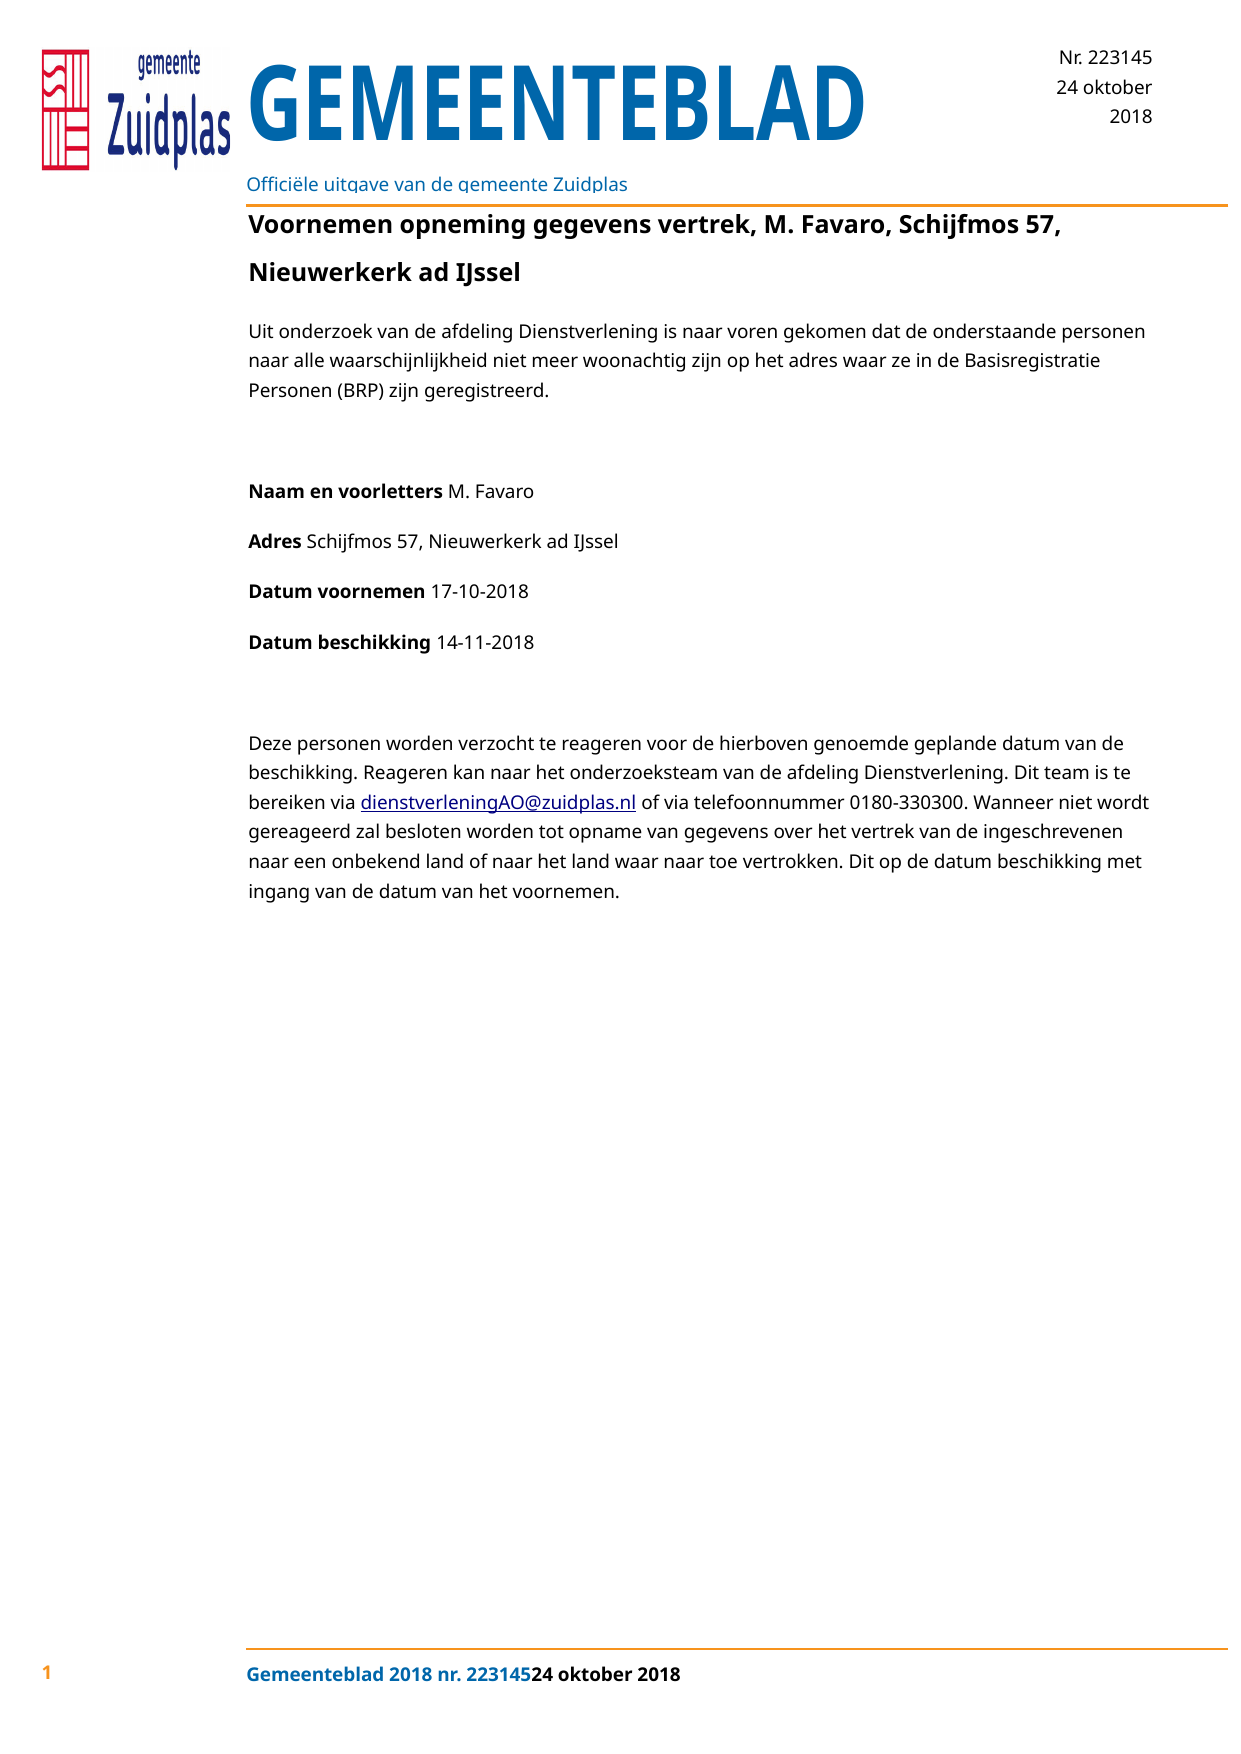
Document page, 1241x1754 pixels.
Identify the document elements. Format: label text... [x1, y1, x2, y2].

text Voornemen opneming gegevens vertrek, M. Favaro, Schijfmos 57, Nieuwerkerk ad IJssel [248, 207, 1152, 288]
text Uit onderzoek van de afdeling Dienstverlening is naar voren gekomen dat de onderstaande personen naar alle waarschijnlijkheid niet meer woonachtig zijn op het adres waar ze in de Basisregistratie Personen (BRP) zijn geregistreerd. [248, 318, 1152, 403]
text Deze personen worden verzocht te reageren voor de hierboven genoemde geplande datum van de beschikking. Reageren kan naar het onderzoeksteam van de afdeling Dienstverlening. Dit team is te bereiken via dienstverleningAO@zuidplas.nl of via telefoonnummer 0180-330300. Wanneer niet wordt gereageerd zal besloten worden tot opname van gegevens over het vertrek van de ingeschrevenen naar een onbekend land of naar het land waar naar toe vertrokken. Dit op de datum beschikking met ingang van de datum van het voornemen. [248, 730, 1152, 904]
picture [41, 47, 231, 172]
text Naam en voorletters M. Favaro [248, 478, 1152, 504]
text Datum beschikking 14-11-2018 [248, 629, 1152, 655]
text Adres Schijfmos 57, Nieuwerkerk ad IJssel [248, 528, 1152, 554]
text Datum voornemen 17-10-2018 [248, 579, 1152, 604]
